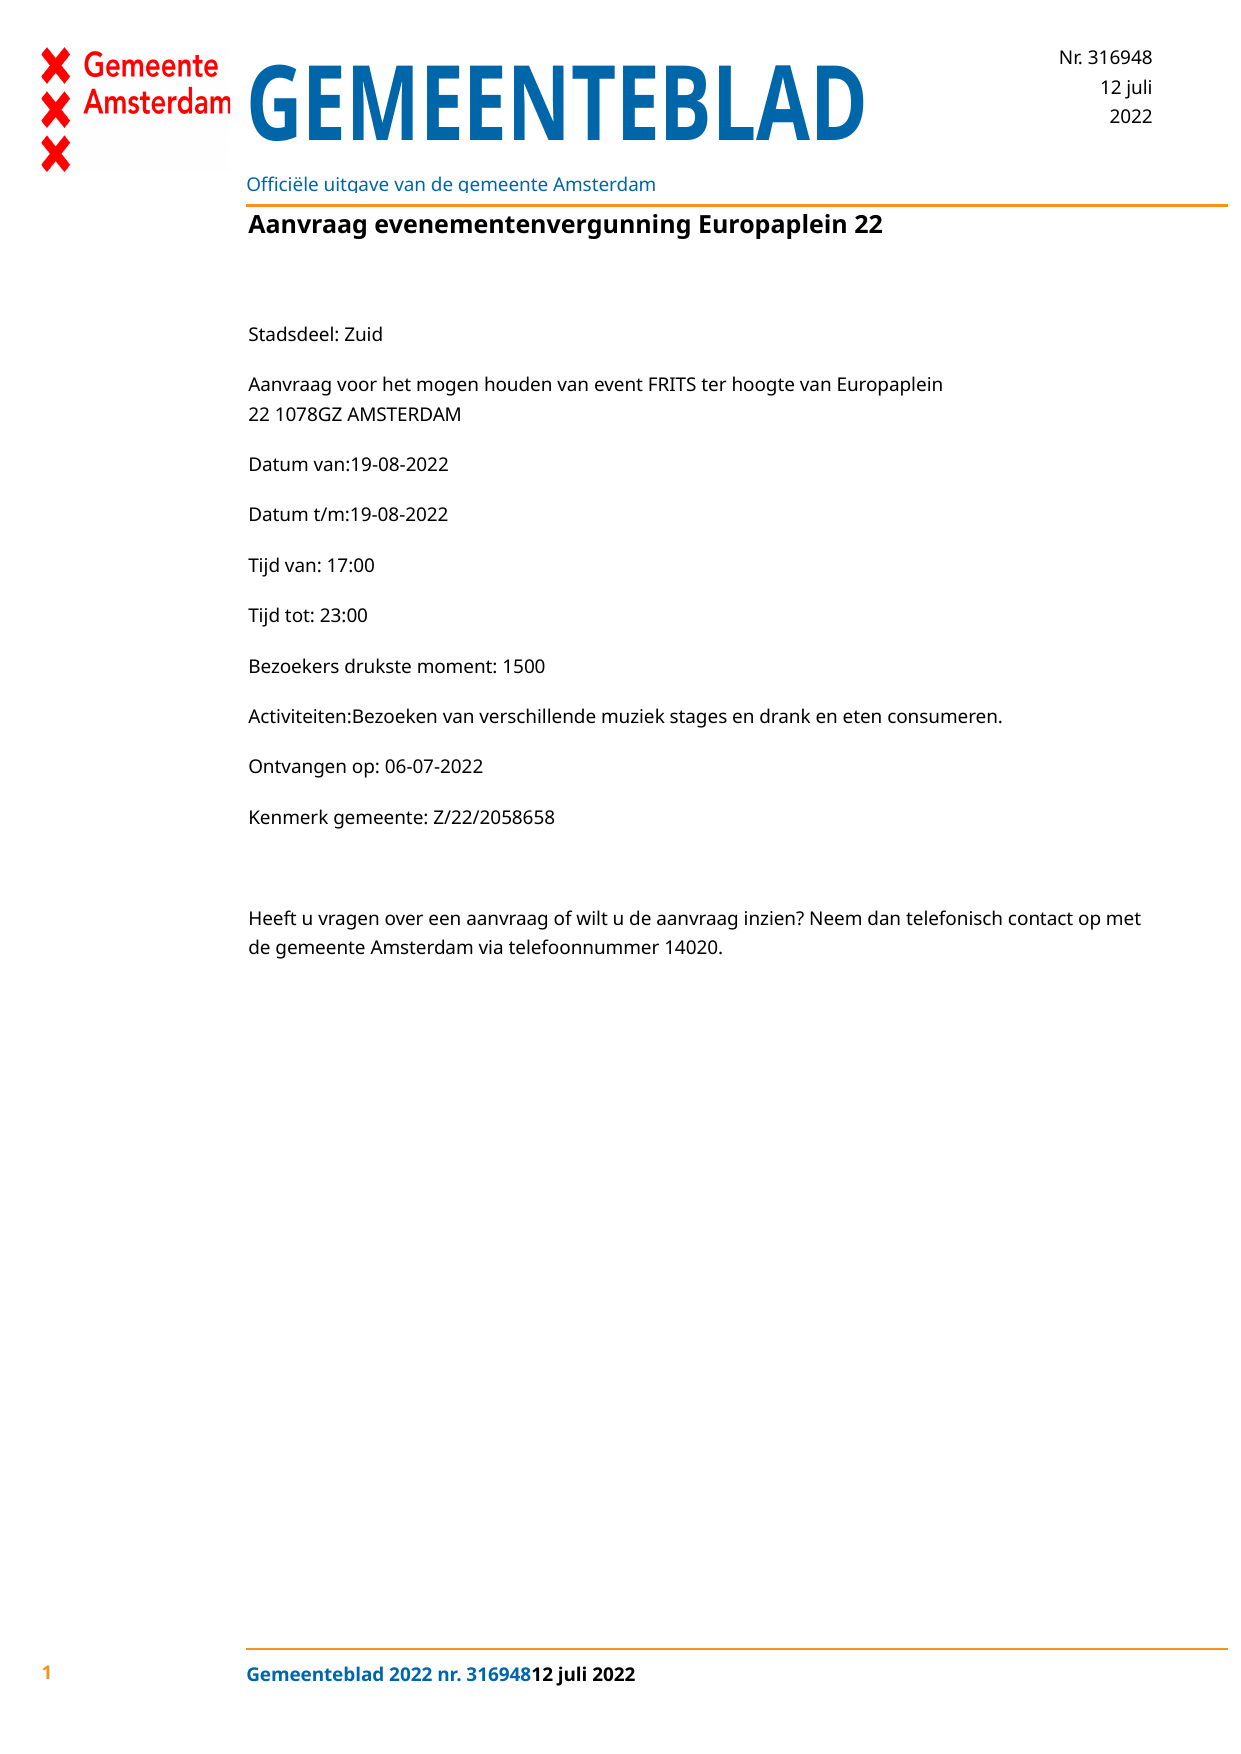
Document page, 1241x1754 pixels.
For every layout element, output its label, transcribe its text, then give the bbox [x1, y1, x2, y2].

text Ontvangen op: 06-07-2022 [248, 754, 1152, 779]
text Bezoekers drukste moment: 1500 [248, 653, 1152, 678]
text Aanvraag voor het mogen houden van event FRITS ter hoogte van Europaplein 22 1078GZ AMSTERDAM [248, 371, 1152, 426]
text Aanvraag evenementenvergunning Europaplein 22 [248, 207, 1152, 241]
text Datum van:19-08-2022 [248, 451, 1152, 477]
text Heeft u vragen over een aanvraag of wilt u de aanvraag inzien? Neem dan telefonisch contact op met de gemeente Amsterdam via telefoonnummer 14020. [248, 905, 1152, 960]
text Stadsdeel: Zuid [248, 321, 1152, 346]
text Tijd tot: 23:00 [248, 602, 1152, 628]
text Datum t/m:19-08-2022 [248, 502, 1152, 527]
text Kenmerk gemeente: Z/22/2058658 [248, 804, 1152, 830]
text Activiteiten:Bezoeken van verschillende muziek stages en drank en eten consumeren. [248, 703, 1152, 729]
picture [41, 47, 231, 172]
text Tijd van: 17:00 [248, 552, 1152, 578]
